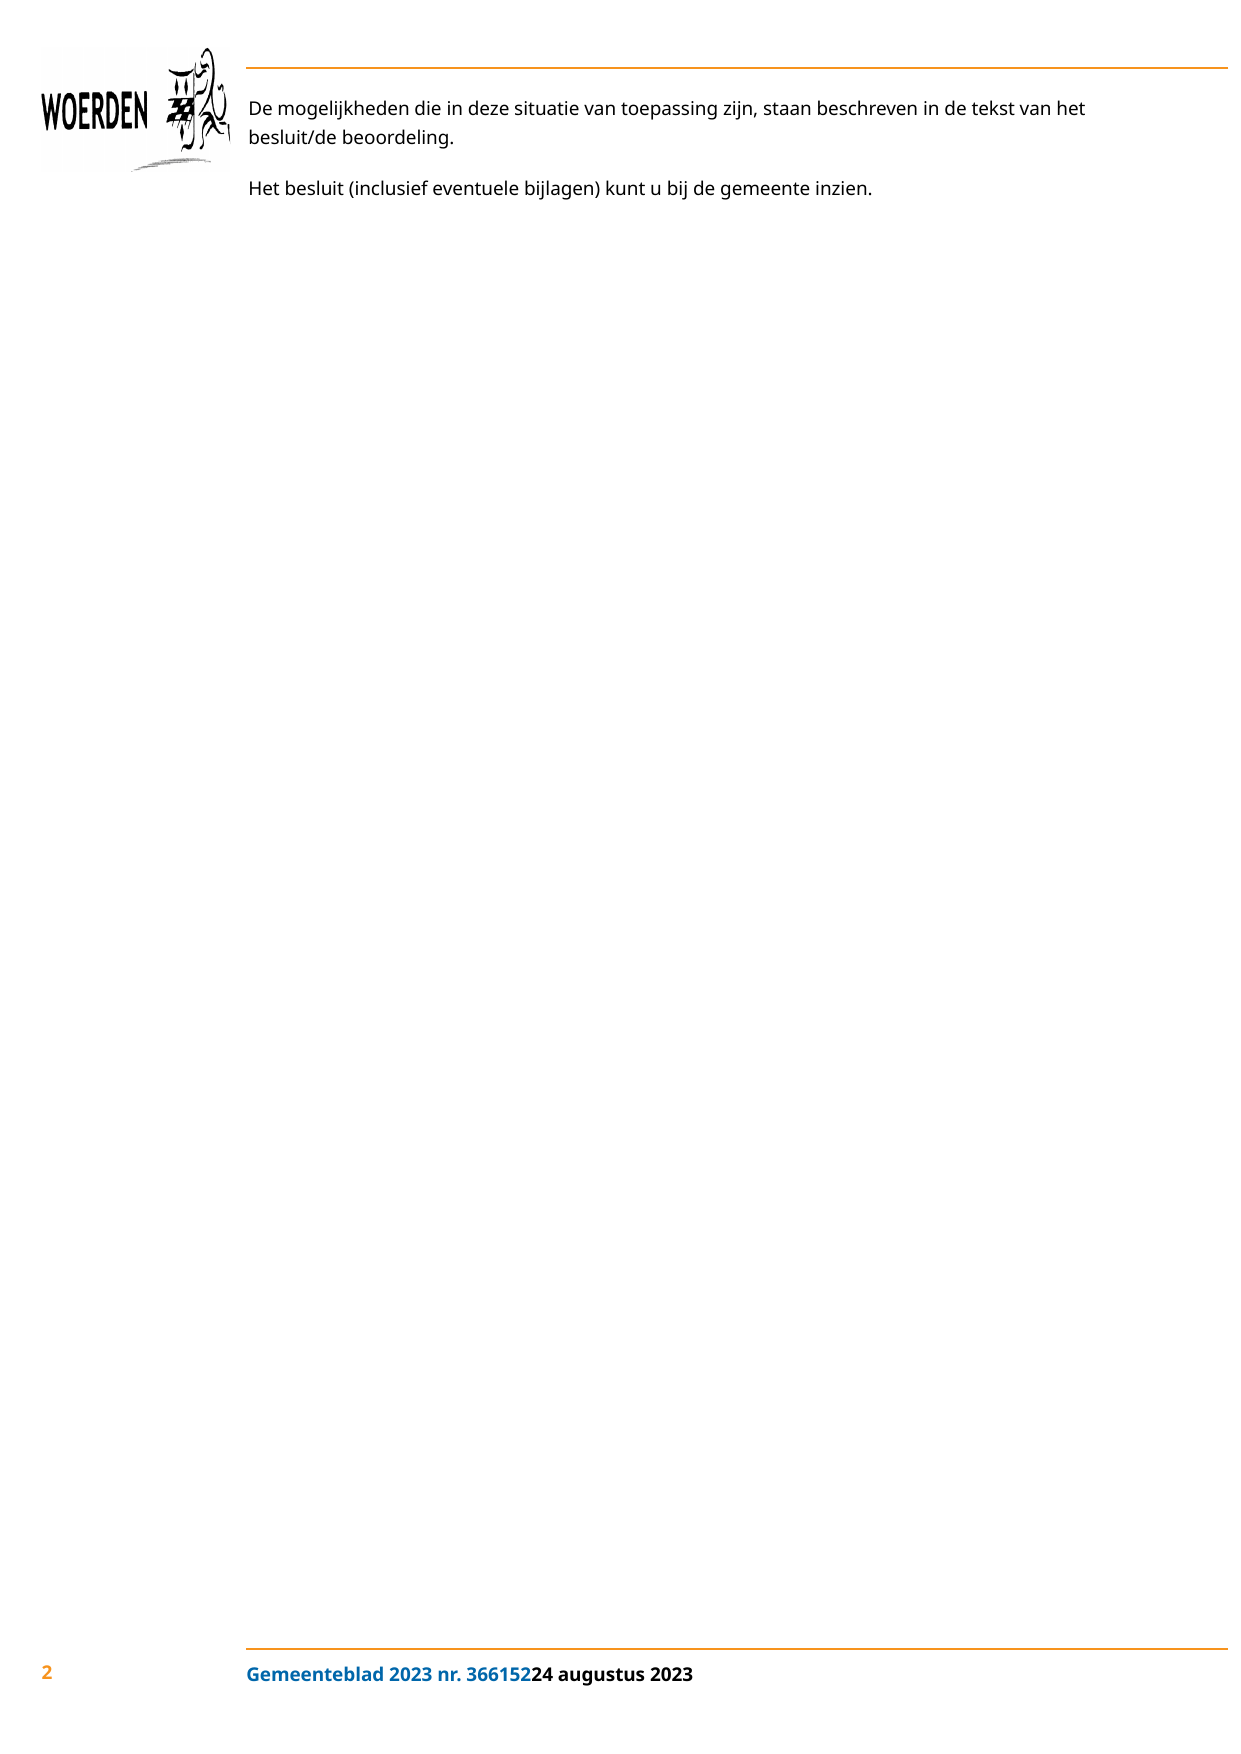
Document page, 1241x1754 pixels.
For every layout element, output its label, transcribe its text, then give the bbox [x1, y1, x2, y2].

text De mogelijkheden die in deze situatie van toepassing zijn, staan beschreven in de tekst van het besluit/de beoordeling. [248, 95, 1152, 150]
text Het besluit (inclusief eventuele bijlagen) kunt u bij de gemeente inzien. [248, 175, 1152, 201]
picture [41, 47, 231, 172]
